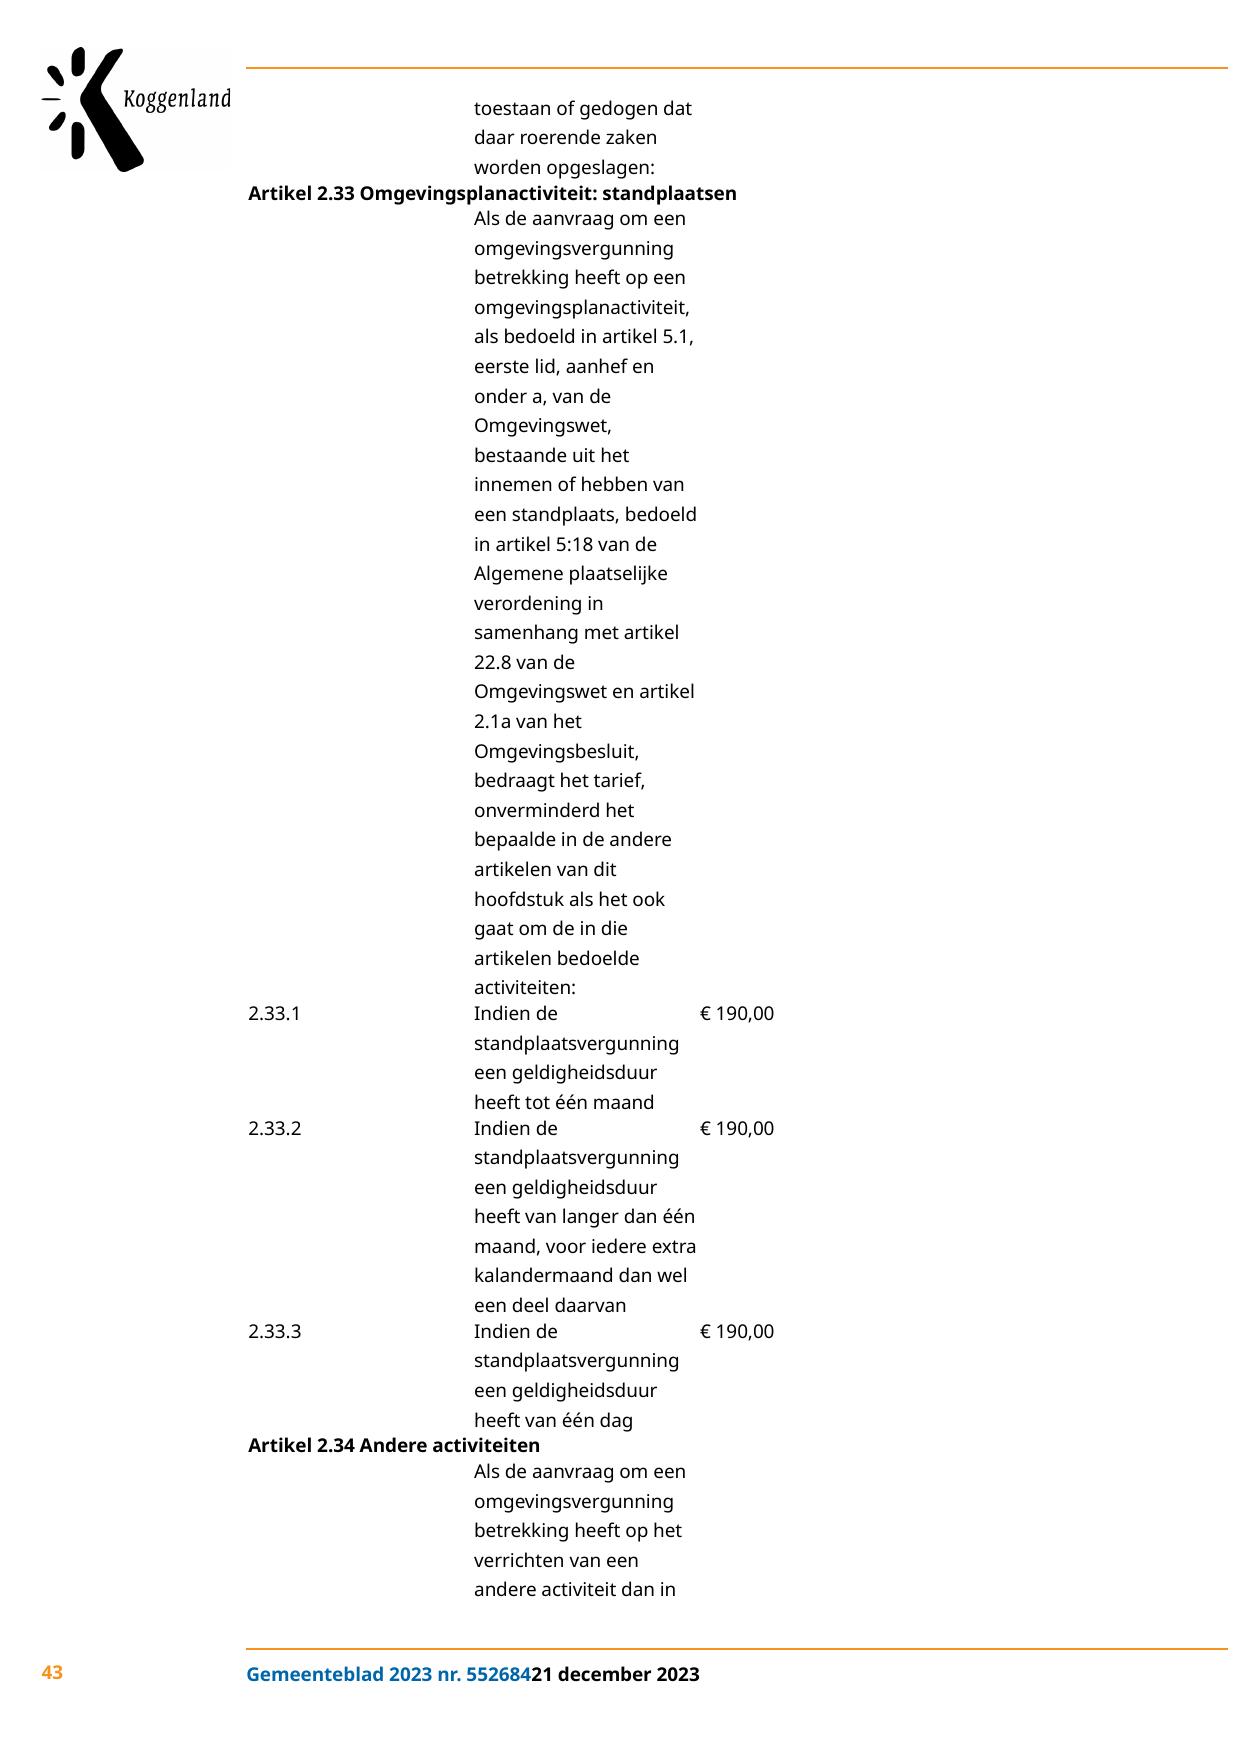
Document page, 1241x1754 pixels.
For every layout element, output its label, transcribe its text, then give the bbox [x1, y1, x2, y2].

table_cell [926, 1115, 1152, 1318]
table_cell toestaan of gedogen dat daar roerende zaken worden opgeslagen: [474, 95, 700, 180]
table_cell Indien de standplaatsvergunning een geldigheidsduur heeft tot één maand [474, 1000, 700, 1115]
table_cell Als de aanvraag om een omgevingsvergunning betrekking heeft op het verrichten van een andere activiteit dan in [474, 1458, 700, 1602]
table_cell [248, 95, 474, 180]
table_cell [926, 1318, 1152, 1432]
table_cell Indien de standplaatsvergunning een geldigheidsduur heeft van langer dan één maand, voor iedere extra kalandermaand dan wel een deel daarvan [474, 1115, 700, 1318]
table_cell 2.33.2 [248, 1115, 474, 1318]
table_cell 2.33.1 [248, 1000, 474, 1115]
table_cell [926, 180, 1152, 205]
table_cell € 190,00 [700, 1000, 926, 1115]
table_cell [926, 1433, 1152, 1458]
table_cell Indien de standplaatsvergunning een geldigheidsduur heeft van één dag [474, 1318, 700, 1432]
table_cell € 190,00 [700, 1318, 926, 1432]
table_cell [248, 205, 474, 1000]
table_cell [248, 1458, 474, 1602]
table_cell [926, 205, 1152, 1000]
picture [41, 47, 231, 172]
table_cell Artikel 2.33 Omgevingsplanactiviteit: standplaatsen [248, 180, 926, 205]
table_cell [700, 95, 926, 180]
table_cell € 190,00 [700, 1115, 926, 1318]
table_cell [700, 1458, 926, 1602]
table_cell [926, 95, 1152, 180]
table_cell [926, 1000, 1152, 1115]
table_cell [700, 205, 926, 1000]
table_cell Als de aanvraag om een omgevingsvergunning betrekking heeft op een omgevingsplanactiviteit, als bedoeld in artikel 5.1, eerste lid, aanhef en onder a, van de Omgevingswet, bestaande uit het innemen of hebben van een standplaats, bedoeld in artikel 5:18 van de Algemene plaatselijke verordening in samenhang met artikel 22.8 van de Omgevingswet en artikel 2.1a van het Omgevingsbesluit, bedraagt het tarief, onverminderd het bepaalde in de andere artikelen van dit hoofdstuk als het ook gaat om de in die artikelen bedoelde activiteiten: [474, 205, 700, 1000]
table_cell Artikel 2.34 Andere activiteiten [248, 1433, 926, 1458]
table_cell 2.33.3 [248, 1318, 474, 1432]
table_cell [926, 1458, 1152, 1602]
